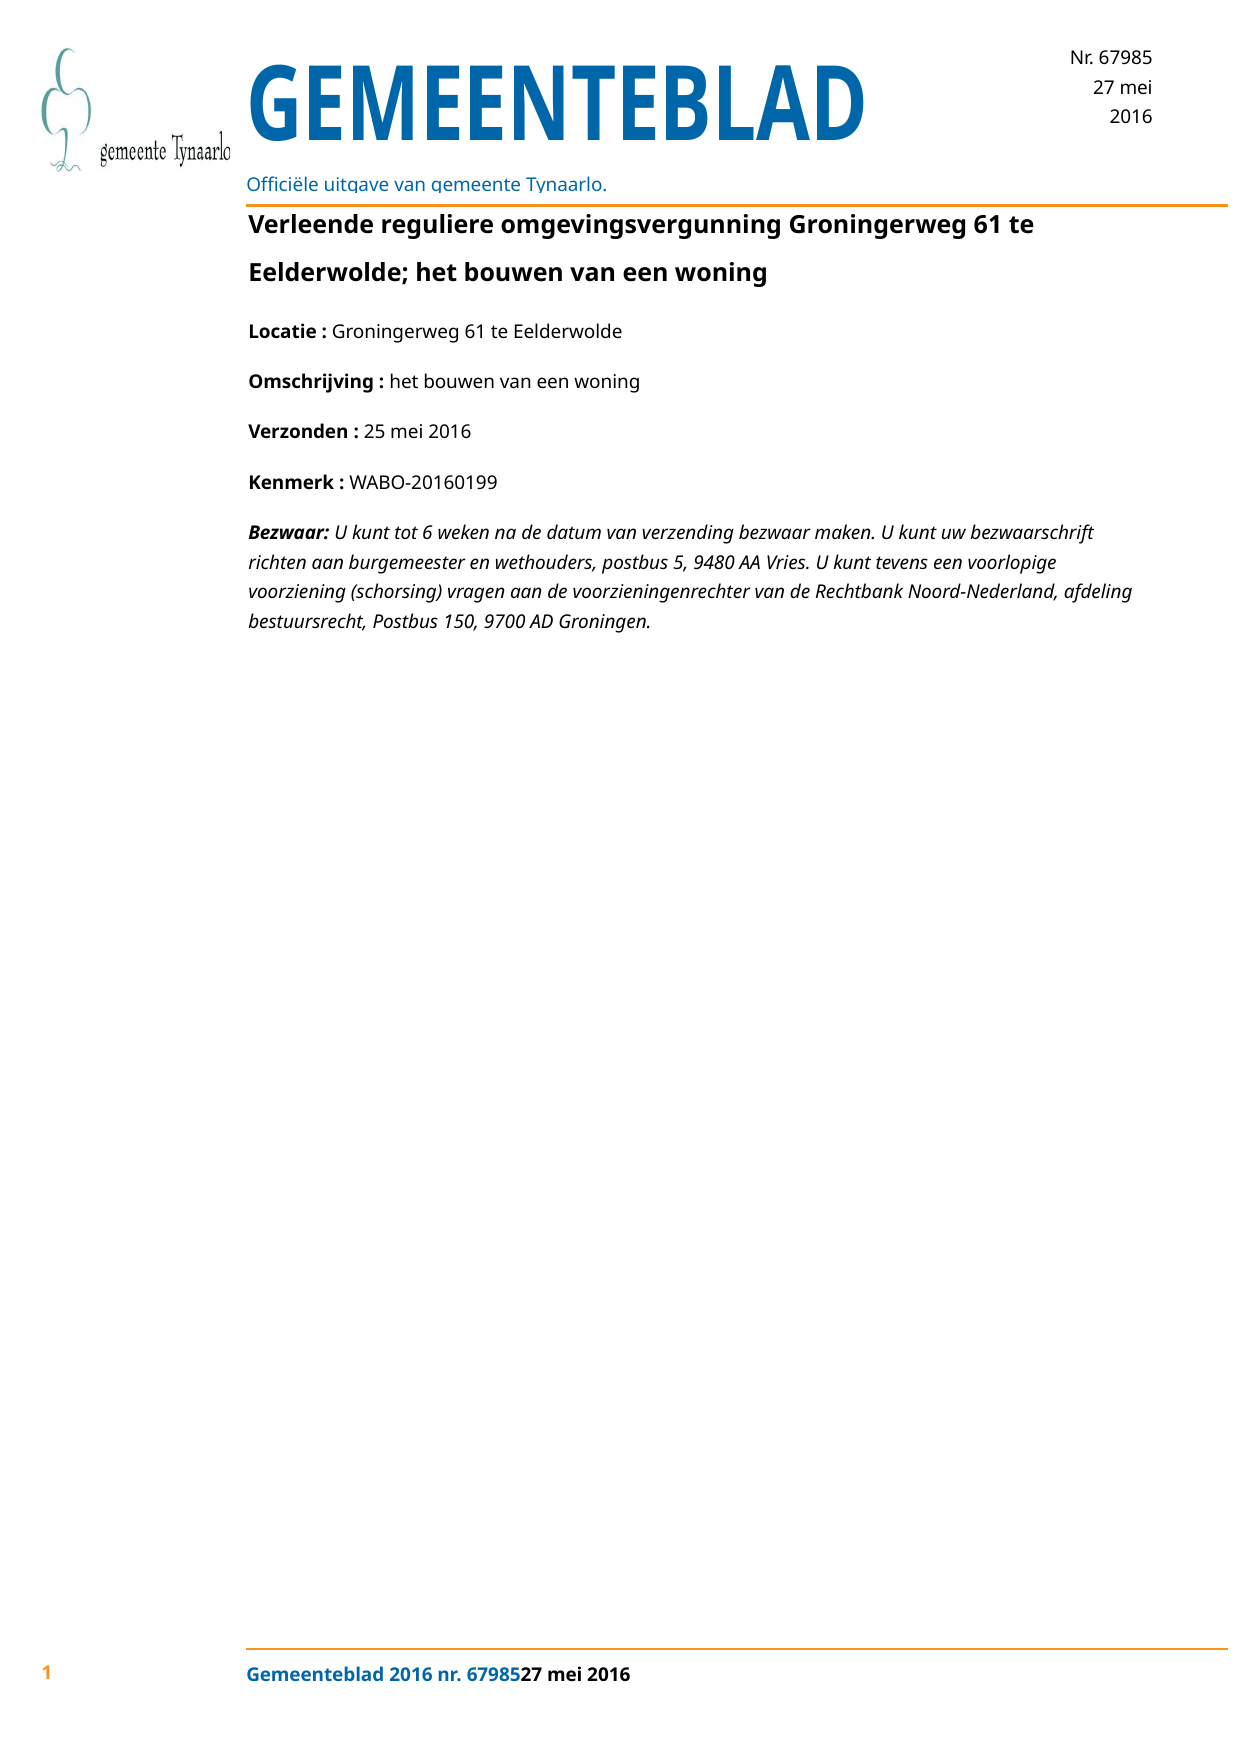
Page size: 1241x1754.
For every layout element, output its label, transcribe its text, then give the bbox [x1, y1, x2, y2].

text Verleende reguliere omgevingsvergunning Groningerweg 61 te Eelderwolde; het bouwen van een woning [248, 207, 1152, 288]
text Kenmerk : WABO-20160199 [248, 469, 1152, 495]
text Bezwaar: U kunt tot 6 weken na de datum van verzending bezwaar maken. U kunt uw bezwaarschrift richten aan burgemeester en wethouders, postbus 5, 9480 AA Vries. U kunt tevens een voorlopige voorziening (schorsing) vragen aan de voorzieningenrechter van de Rechtbank Noord-Nederland, afdeling bestuursrecht, Postbus 150, 9700 AD Groningen. [248, 519, 1152, 634]
text Omschrijving : het bouwen van een woning [248, 368, 1152, 394]
text Verzonden : 25 mei 2016 [248, 419, 1152, 444]
text Locatie : Groningerweg 61 te Eelderwolde [248, 318, 1152, 344]
picture [41, 47, 231, 172]
